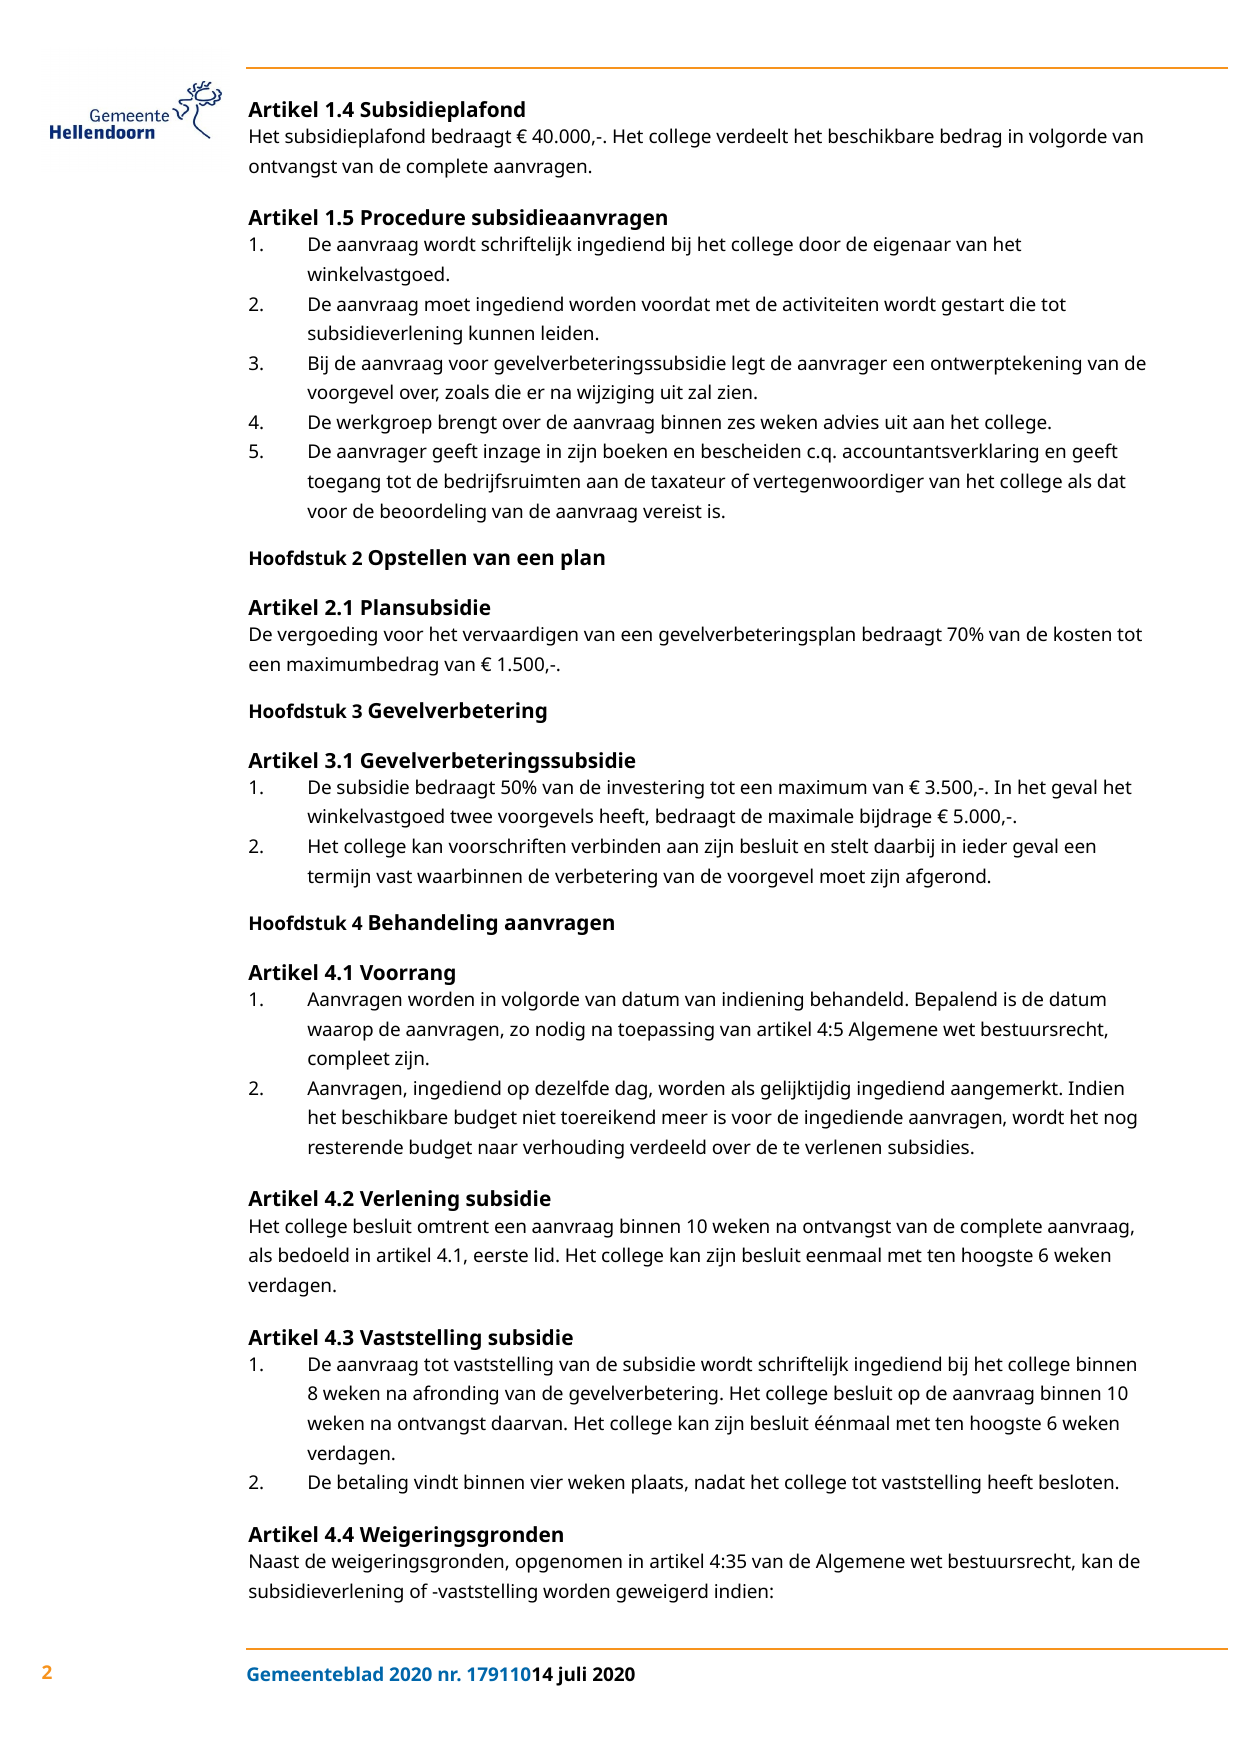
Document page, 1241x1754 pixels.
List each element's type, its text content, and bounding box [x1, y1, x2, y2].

list Aanvragen, ingediend op dezelfde dag, worden als gelijktijdig ingediend aangemerkt. Indien het beschikbare budget niet toereikend meer is voor de ingediende aanvragen, wordt het nog resterende budget naar verhouding verdeeld over de te verlenen subsidies. [248, 1075, 1152, 1160]
text Het subsidieplafond bedraagt € 40.000,-. Het college verdeelt het beschikbare bedrag in volgorde van ontvangst van de complete aanvragen. [248, 123, 1152, 178]
list De subsidie bedraagt 50% van de investering tot een maximum van € 3.500,-. In het geval het winkelvastgoed twee voorgevels heeft, bedraagt de maximale bijdrage € 5.000,-. [248, 774, 1152, 829]
text Artikel 1.4 Subsidieplafond [248, 95, 1152, 123]
list Aanvragen worden in volgorde van datum van indiening behandeld. Bepalend is de datum waarop de aanvragen, zo nodig na toepassing van artikel 4:5 Algemene wet bestuursrecht, compleet zijn. [248, 986, 1152, 1071]
text Artikel 3.1 Gevelverbeteringssubsidie [248, 746, 1152, 774]
text Artikel 4.2 Verlening subsidie [248, 1184, 1152, 1213]
text Artikel 2.1 Plansubsidie [248, 593, 1152, 621]
text Hoofdstuk 3 Gevelverbetering [248, 696, 1152, 725]
text Artikel 4.1 Voorrang [248, 958, 1152, 986]
list De aanvraag tot vaststelling van de subsidie wordt schriftelijk ingediend bij het college binnen 8 weken na afronding van de gevelverbetering. Het college besluit op de aanvraag binnen 10 weken na ontvangst daarvan. Het college kan zijn besluit éénmaal met ten hoogste 6 weken verdagen. [248, 1351, 1152, 1466]
list De aanvraag moet ingediend worden voordat met de activiteiten wordt gestart die tot subsidieverlening kunnen leiden. [248, 291, 1152, 346]
text De vergoeding voor het vervaardigen van een gevelverbeteringsplan bedraagt 70% van de kosten tot een maximumbedrag van € 1.500,-. [248, 621, 1152, 677]
list Bij de aanvraag voor gevelverbeteringssubsidie legt de aanvrager een ontwerptekening van de voorgevel over, zoals die er na wijziging uit zal zien. [248, 350, 1152, 405]
text Het college besluit omtrent een aanvraag binnen 10 weken na ontvangst van de complete aanvraag, als bedoeld in artikel 4.1, eerste lid. Het college kan zijn besluit eenmaal met ten hoogste 6 weken verdagen. [248, 1213, 1152, 1298]
text Naast de weigeringsgronden, opgenomen in artikel 4:35 van de Algemene wet bestuursrecht, kan de subsidieverlening of -vaststelling worden geweigerd indien: [248, 1548, 1152, 1603]
list Het college kan voorschriften verbinden aan zijn besluit en stelt daarbij in ieder geval een termijn vast waarbinnen de verbetering van de voorgevel moet zijn afgerond. [248, 833, 1152, 889]
text Artikel 1.5 Procedure subsidieaanvragen [248, 203, 1152, 232]
list De aanvraag wordt schriftelijk ingediend bij het college door de eigenaar van het winkelvastgoed. [248, 232, 1152, 287]
list De werkgroep brengt over de aanvraag binnen zes weken advies uit aan het college. [248, 409, 1152, 435]
text Hoofdstuk 2 Opstellen van een plan [248, 543, 1152, 572]
list De aanvrager geeft inzage in zijn boeken en bescheiden c.q. accountantsverklaring en geeft toegang tot de bedrijfsruimten aan de taxateur of vertegenwoordiger van het college als dat voor de beoordeling van de aanvraag vereist is. [248, 439, 1152, 524]
list De betaling vindt binnen vier weken plaats, nadat het college tot vaststelling heeft besloten. [248, 1469, 1152, 1495]
picture [41, 47, 231, 172]
text Hoofdstuk 4 Behandeling aanvragen [248, 908, 1152, 937]
text Artikel 4.3 Vaststelling subsidie [248, 1323, 1152, 1351]
text Artikel 4.4 Weigeringsgronden [248, 1520, 1152, 1548]
